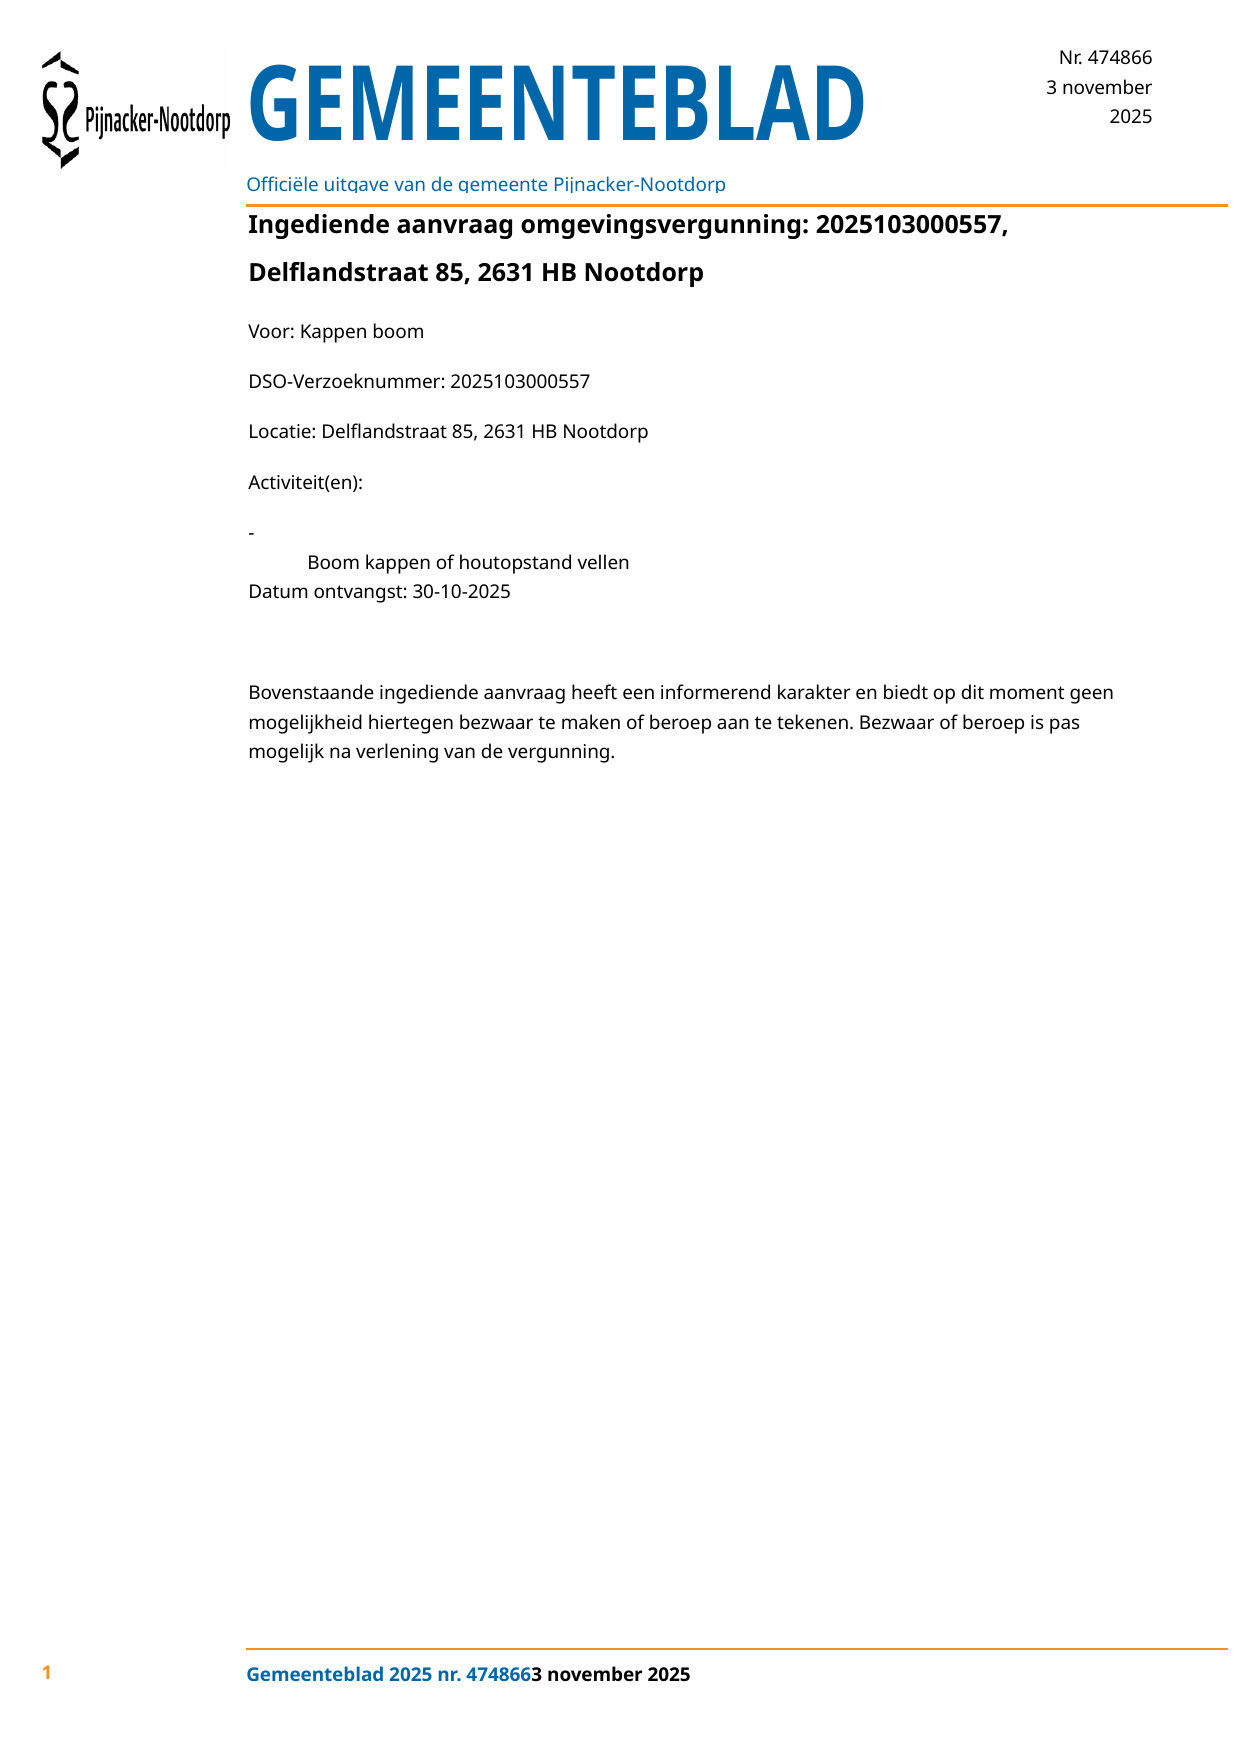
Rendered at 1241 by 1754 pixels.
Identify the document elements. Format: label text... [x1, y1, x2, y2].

picture [41, 47, 231, 172]
text Bovenstaande ingediende aanvraag heeft een informerend karakter en biedt op dit moment geen mogelijkheid hiertegen bezwaar te maken of beroep aan te tekenen. Bezwaar of beroep is pas mogelijk na verlening van de vergunning. [248, 679, 1152, 764]
text Ingediende aanvraag omgevingsvergunning: 2025103000557, Delflandstraat 85, 2631 HB Nootdorp [248, 207, 1152, 288]
text Locatie: Delflandstraat 85, 2631 HB Nootdorp [248, 419, 1152, 444]
list Boom kappen of houtopstand vellen [248, 549, 1152, 575]
text Activiteit(en): [248, 469, 1152, 495]
text Datum ontvangst: 30-10-2025 [248, 579, 1152, 604]
text Voor: Kappen boom [248, 318, 1152, 344]
text DSO-Verzoeknummer: 2025103000557 [248, 368, 1152, 394]
